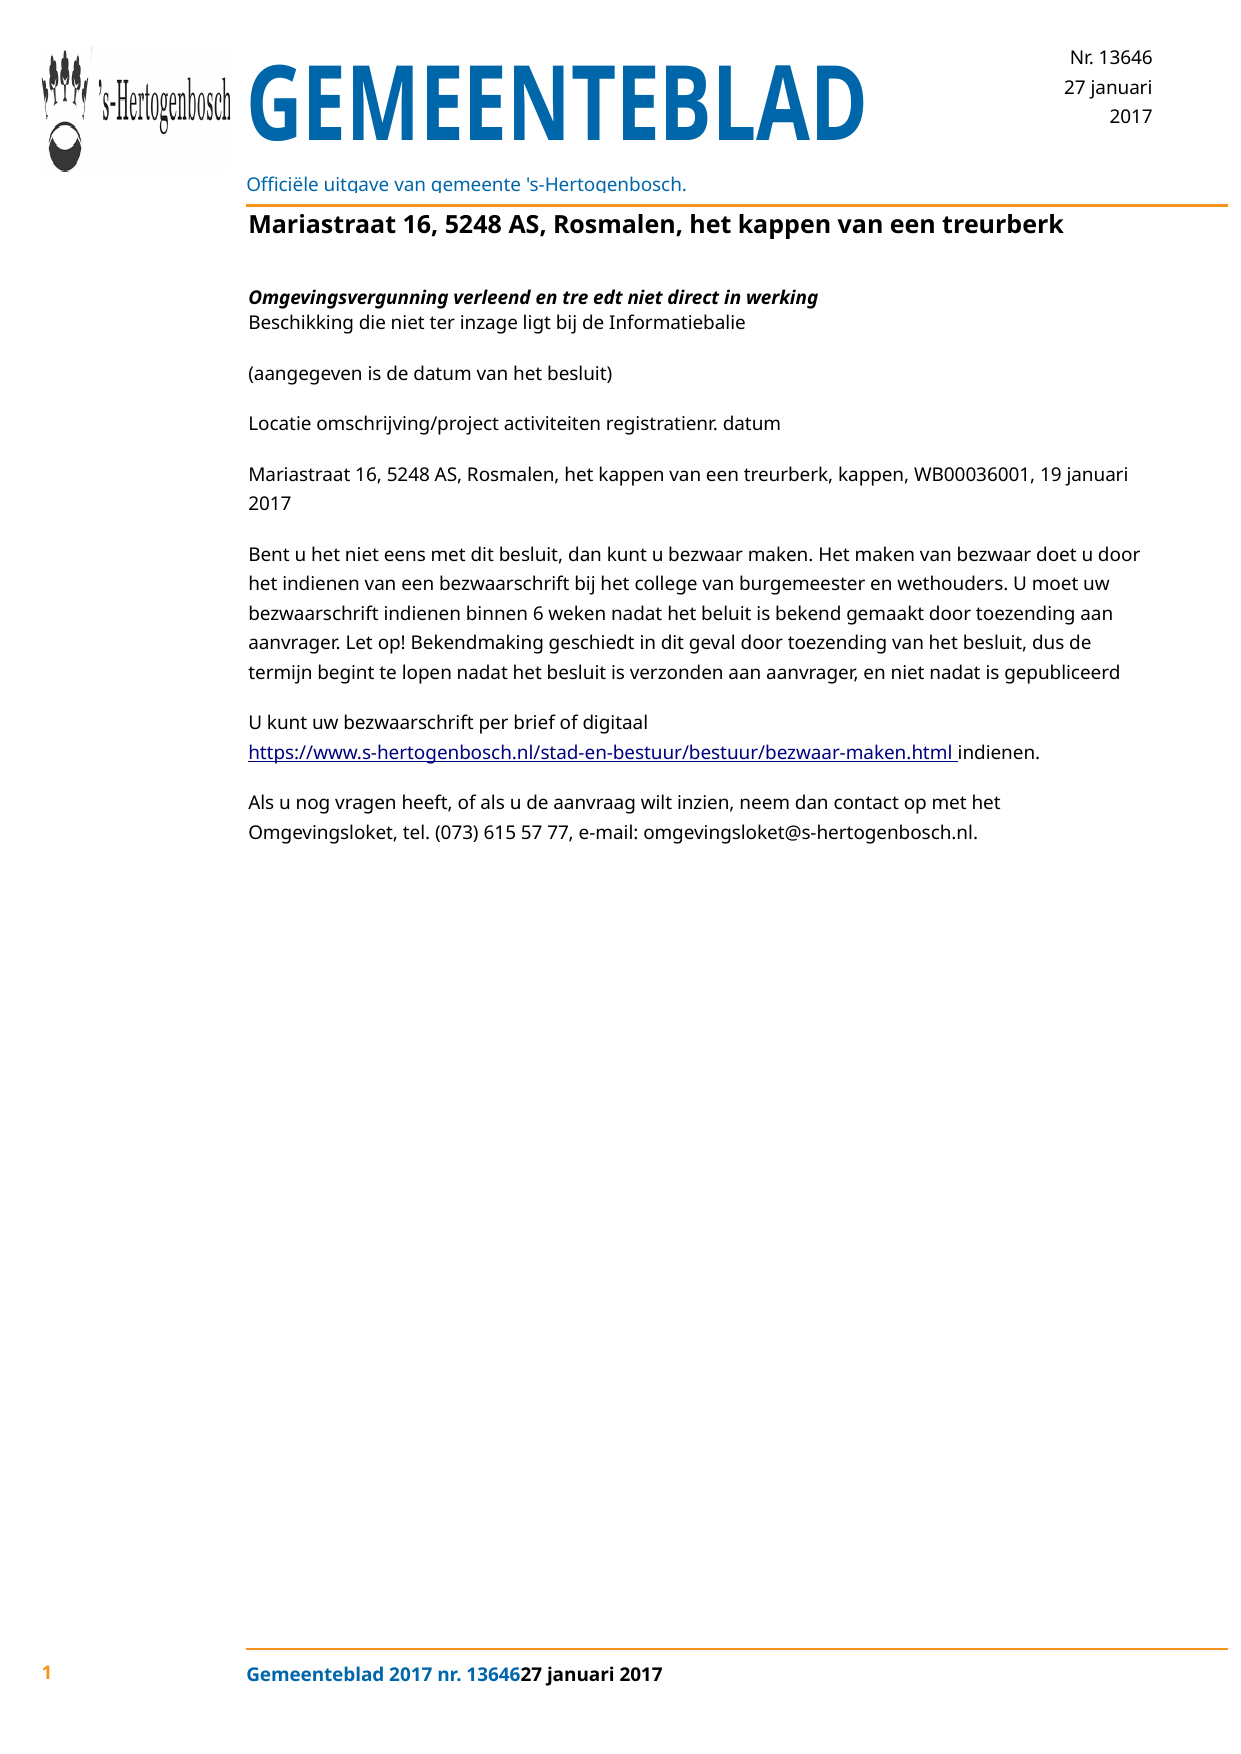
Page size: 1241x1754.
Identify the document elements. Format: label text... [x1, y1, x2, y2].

text Beschikking die niet ter inzage ligt bij de Informatiebalie [248, 309, 1152, 335]
picture [41, 47, 231, 172]
text (aangegeven is de datum van het besluit) [248, 360, 1152, 386]
text Als u nog vragen heeft, of als u de aanvraag wilt inzien, neem dan contact op met het Omgevingsloket, tel. (073) 615 57 77, e-mail: omgevingsloket@s-hertogenbosch.nl. [248, 789, 1152, 845]
text Omgevingsvergunning verleend en tre edt niet direct in werking [248, 284, 1152, 309]
text Mariastraat 16, 5248 AS, Rosmalen, het kappen van een treurberk [248, 207, 1152, 241]
text U kunt uw bezwaarschrift per brief of digitaal https://www.s-hertogenbosch.nl/stad-en-bestuur/bestuur/bezwaar-maken.html indienen. [248, 709, 1152, 765]
text Bent u het niet eens met dit besluit, dan kunt u bezwaar maken. Het maken van bezwaar doet u door het indienen van een bezwaarschrift bij het college van burgemeester en wethouders. U moet uw bezwaarschrift indienen binnen 6 weken nadat het beluit is bekend gemaakt door toezending aan aanvrager. Let op! Bekendmaking geschiedt in dit geval door toezending van het besluit, dus de termijn begint te lopen nadat het besluit is verzonden aan aanvrager, en niet nadat is gepubliceerd [248, 541, 1152, 685]
text Mariastraat 16, 5248 AS, Rosmalen, het kappen van een treurberk, kappen, WB00036001, 19 januari 2017 [248, 461, 1152, 516]
text Locatie omschrijving/project activiteiten registratienr. datum [248, 410, 1152, 436]
